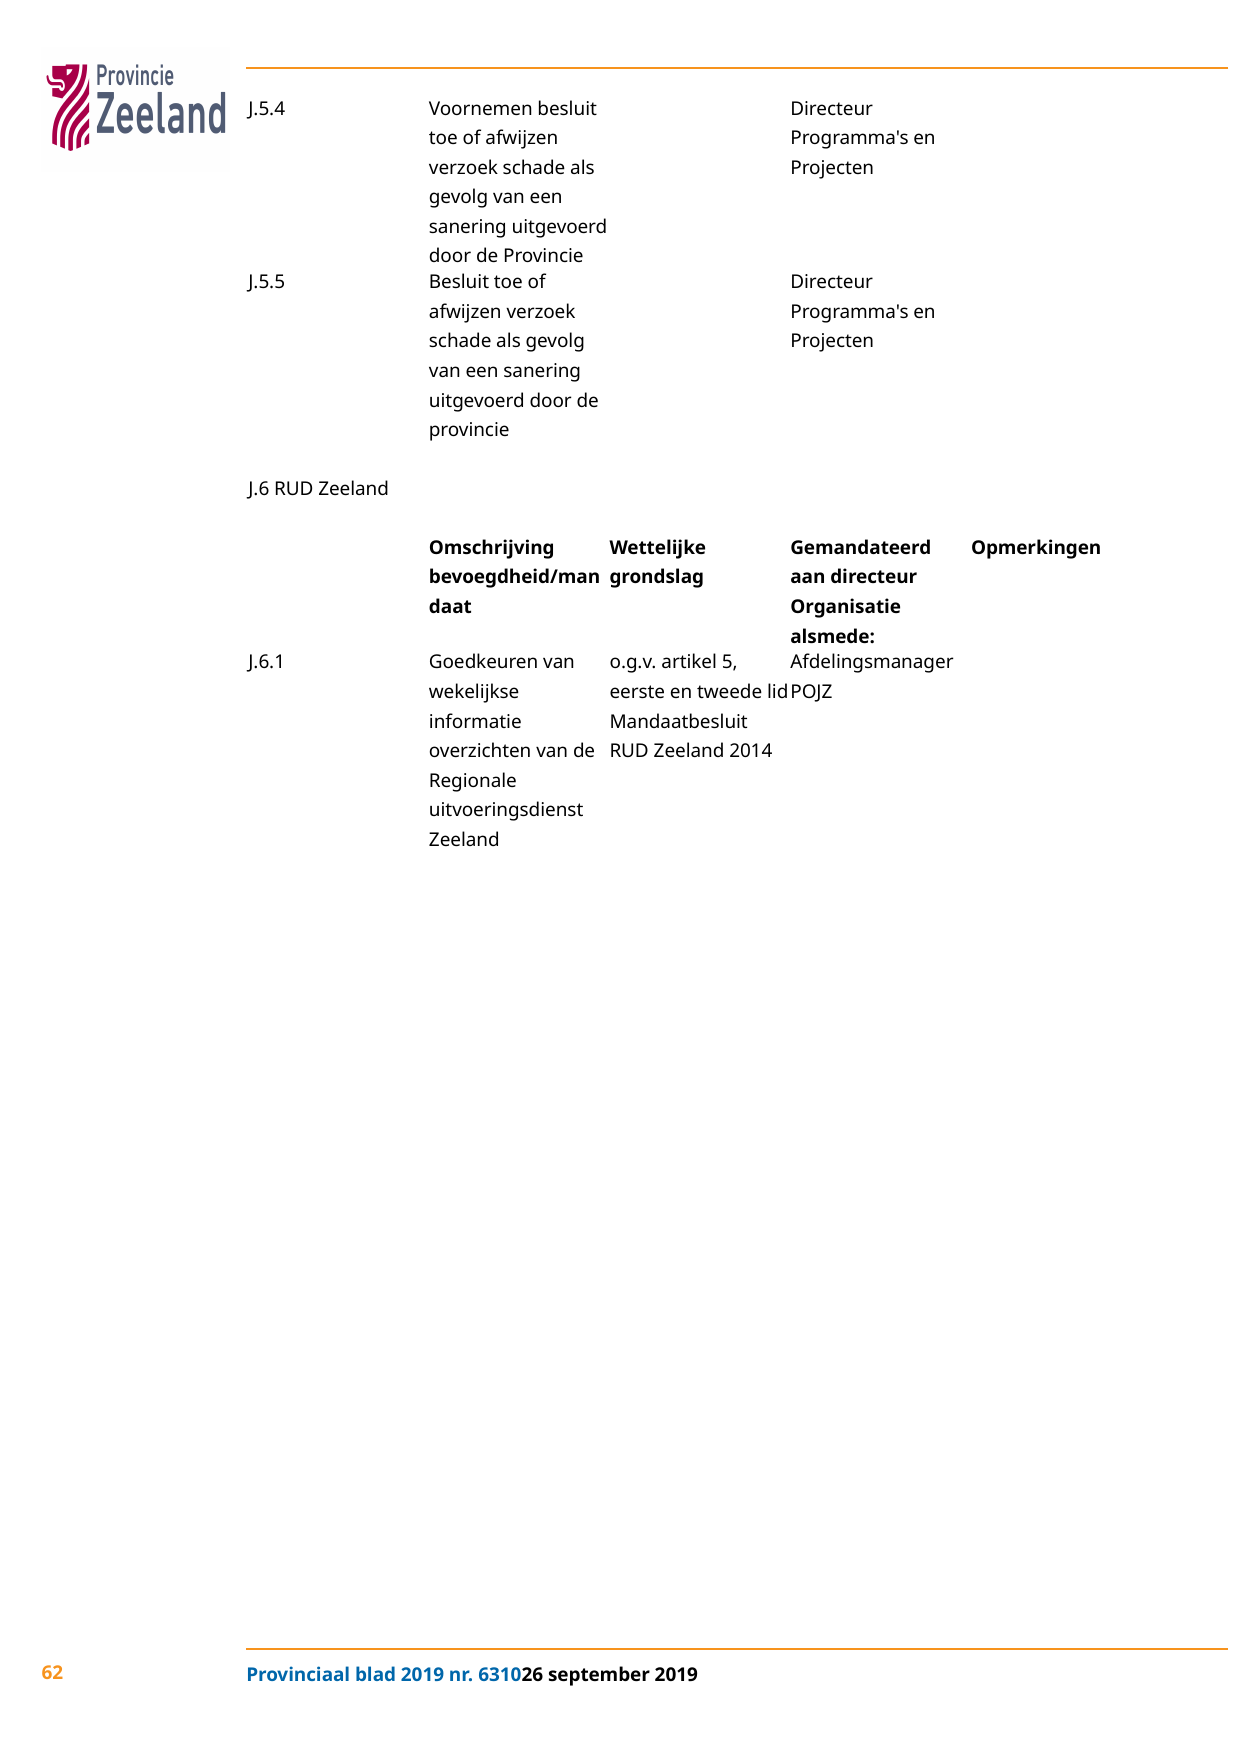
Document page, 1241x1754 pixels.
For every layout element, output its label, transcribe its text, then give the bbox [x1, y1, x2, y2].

table_cell J.5.5 [248, 269, 429, 442]
table_cell o.g.v. artikel 5, eerste en tweede lid Mandaatbesluit RUD Zeeland 2014 [609, 649, 790, 852]
table_cell J.5.4 [248, 95, 429, 268]
table_header Gemandateerd aan directeur Organisatie alsmede: [790, 534, 971, 649]
table_cell Directeur Programma's en Projecten [790, 95, 971, 268]
table_cell [971, 269, 1152, 442]
table_cell Goedkeuren van wekelijkse informatie overzichten van de Regionale uitvoeringsdienst Zeeland [429, 649, 609, 852]
table_cell Besluit toe of afwijzen verzoek schade als gevolg van een sanering uitgevoerd door de provincie [429, 269, 609, 442]
table_cell [609, 95, 790, 268]
table_cell Directeur Programma's en Projecten [790, 269, 971, 442]
table_cell [971, 95, 1152, 268]
table_header Omschrijving bevoegdheid/mandaat [429, 534, 609, 649]
text J.6 RUD Zeeland [248, 475, 1152, 501]
picture [41, 47, 231, 172]
table_cell [971, 649, 1152, 852]
table_header [248, 534, 429, 649]
table_cell J.6.1 [248, 649, 429, 852]
table_cell Afdelingsmanager POJZ [790, 649, 971, 852]
table_header Wettelijke grondslag [609, 534, 790, 649]
table_header Opmerkingen [971, 534, 1152, 649]
table_cell [609, 269, 790, 442]
table_cell Voornemen besluit toe of afwijzen verzoek schade als gevolg van een sanering uitgevoerd door de Provincie [429, 95, 609, 268]
